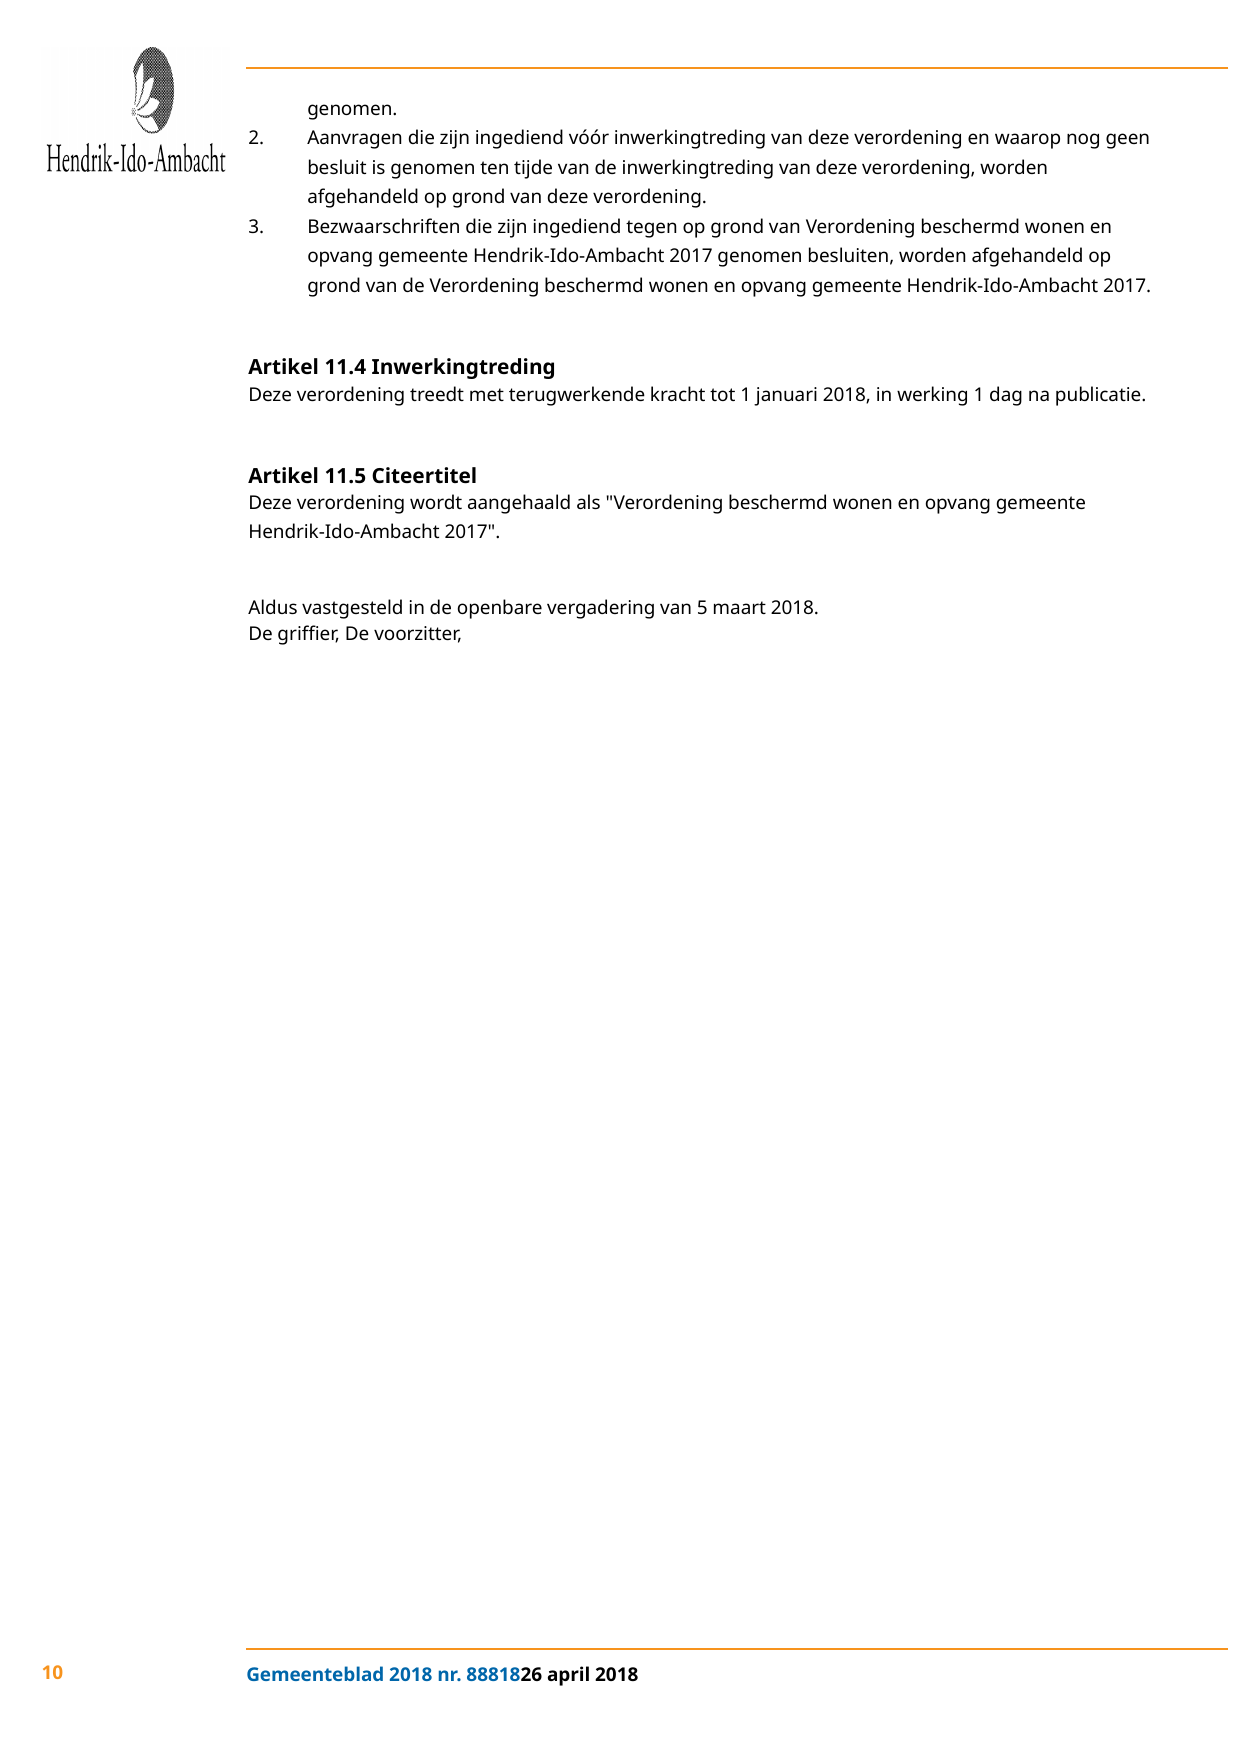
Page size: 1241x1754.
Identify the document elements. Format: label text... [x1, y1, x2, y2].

text Artikel 11.5 Citeertitel [248, 461, 1152, 489]
text Aldus vastgesteld in de openbare vergadering van 5 maart 2018. [248, 594, 1152, 620]
text De griffier, De voorzitter, [248, 620, 1152, 645]
list genomen. [248, 95, 1152, 121]
text Artikel 11.4 Inwerkingtreding [248, 352, 1152, 381]
list Bezwaarschriften die zijn ingediend tegen op grond van Verordening beschermd wonen en opvang gemeente Hendrik-Ido-Ambacht 2017 genomen besluiten, worden afgehandeld op grond van de Verordening beschermd wonen en opvang gemeente Hendrik-Ido-Ambacht 2017. [248, 213, 1152, 298]
list Aanvragen die zijn ingediend vóór inwerkingtreding van deze verordening en waarop nog geen besluit is genomen ten tijde van de inwerkingtreding van deze verordening, worden afgehandeld op grond van deze verordening. [248, 124, 1152, 209]
picture [41, 47, 231, 172]
text Deze verordening wordt aangehaald als "Verordening beschermd wonen en opvang gemeente Hendrik-Ido-Ambacht 2017". [248, 489, 1152, 544]
text Deze verordening treedt met terugwerkende kracht tot 1 januari 2018, in werking 1 dag na publicatie. [248, 381, 1152, 406]
